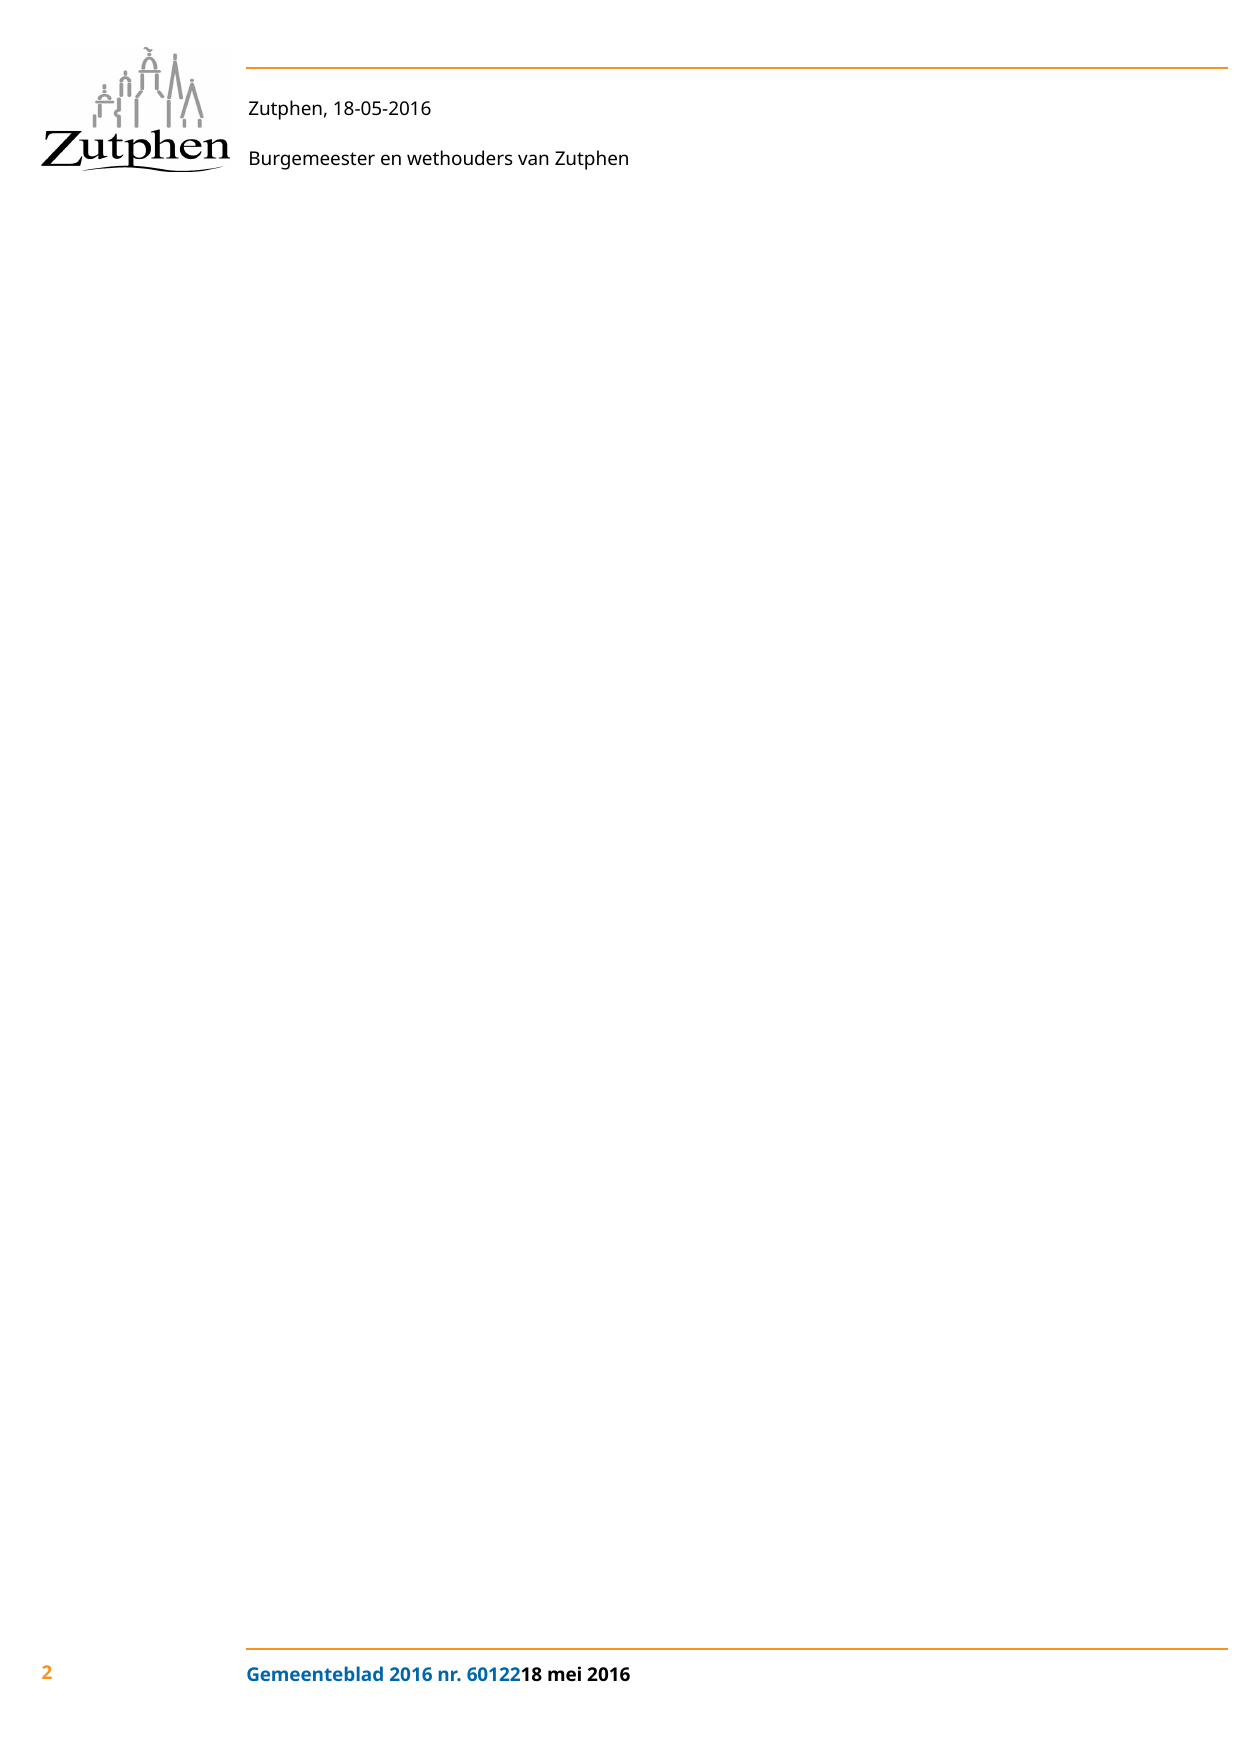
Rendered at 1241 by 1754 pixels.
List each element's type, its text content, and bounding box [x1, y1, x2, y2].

text Zutphen, 18-05-2016 [248, 95, 1152, 121]
text Burgemeester en wethouders van Zutphen [248, 145, 1152, 171]
picture [41, 47, 231, 172]
